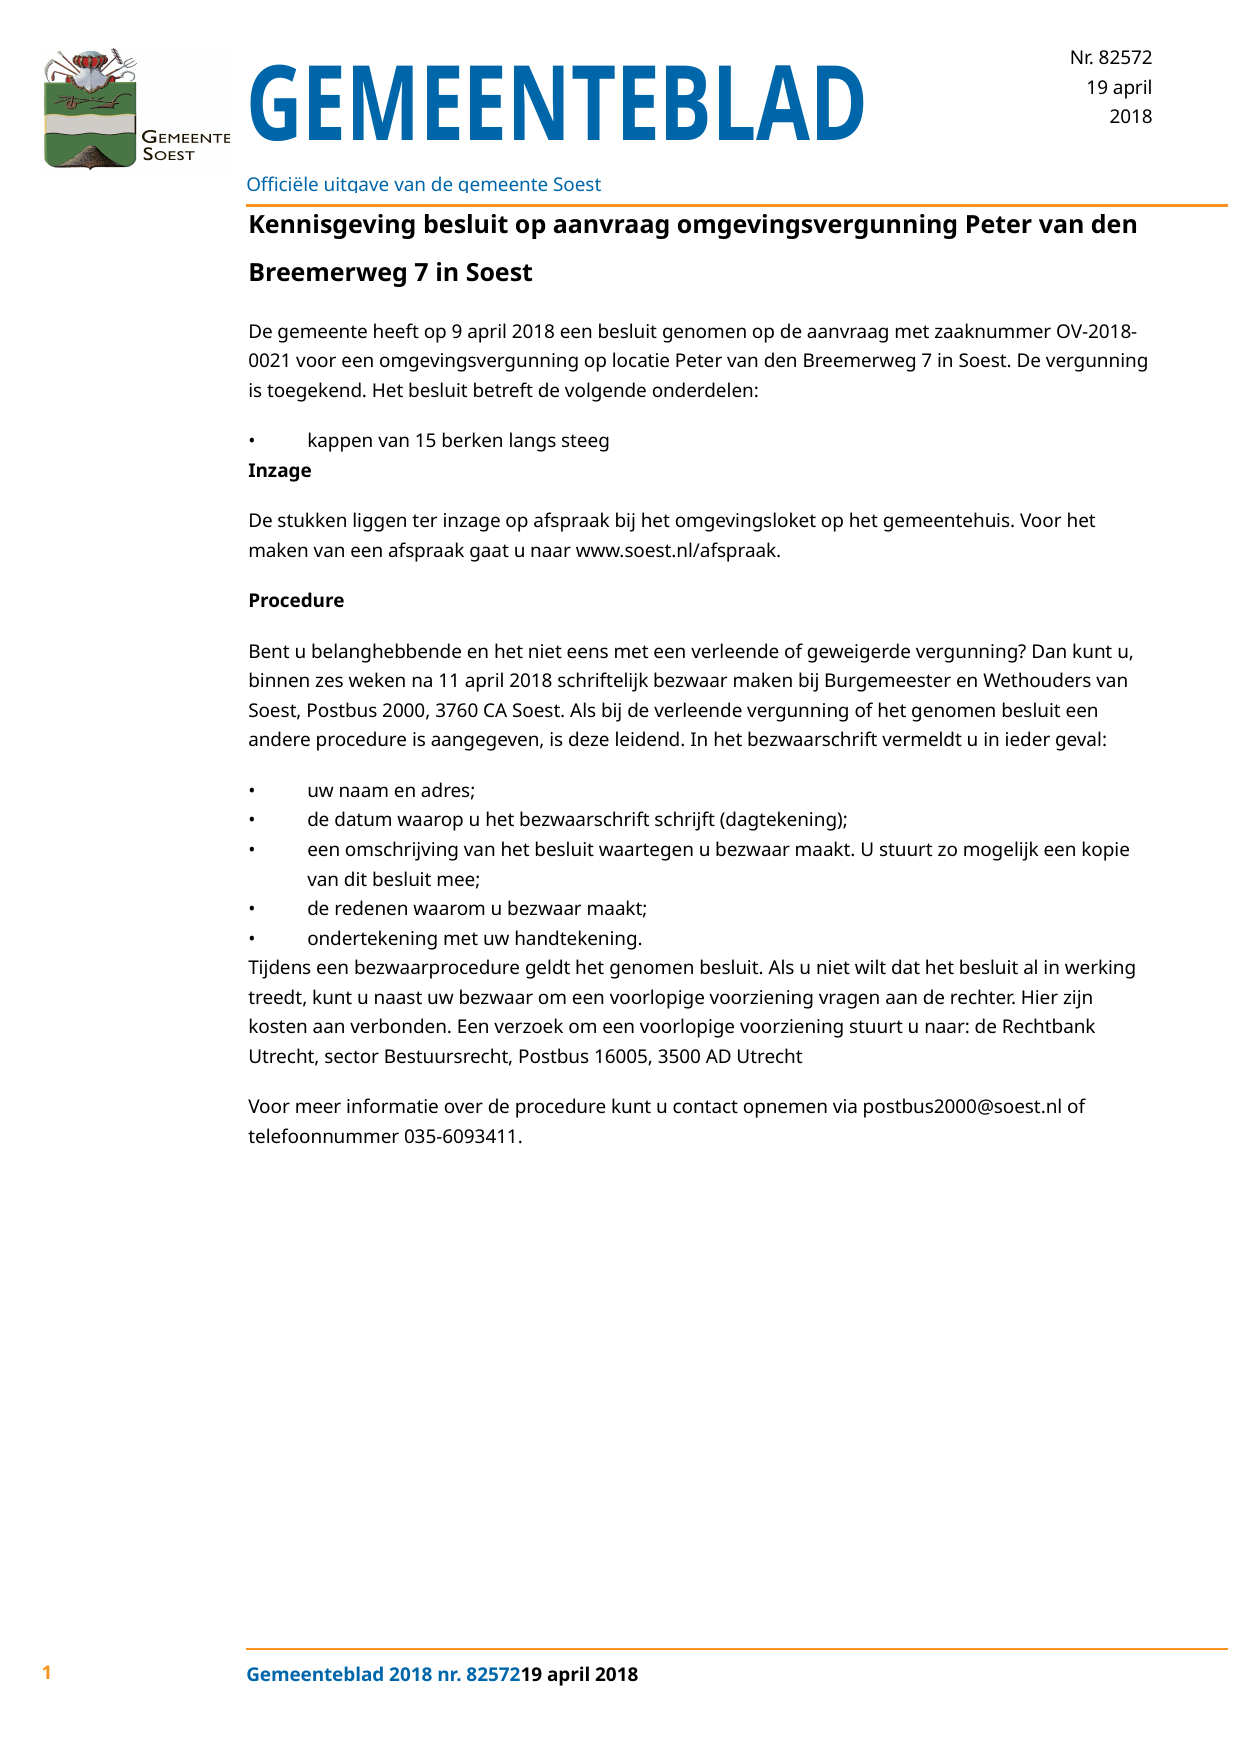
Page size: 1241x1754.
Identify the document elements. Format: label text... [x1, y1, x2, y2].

picture [41, 47, 231, 172]
text Kennisgeving besluit op aanvraag omgevingsvergunning Peter van den Breemerweg 7 in Soest [248, 207, 1152, 288]
text Inzage [248, 457, 1152, 483]
list ondertekening met uw handtekening. [248, 925, 1152, 951]
text De gemeente heeft op 9 april 2018 een besluit genomen op de aanvraag met zaaknummer OV-2018-0021 voor een omgevingsvergunning op locatie Peter van den Breemerweg 7 in Soest. De vergunning is toegekend. Het besluit betreft de volgende onderdelen: [248, 318, 1152, 403]
list een omschrijving van het besluit waartegen u bezwaar maakt. U stuurt zo mogelijk een kopie van dit besluit mee; [248, 836, 1152, 892]
list de redenen waarom u bezwaar maakt; [248, 895, 1152, 921]
text De stukken liggen ter inzage op afspraak bij het omgevingsloket op het gemeentehuis. Voor het maken van een afspraak gaat u naar www.soest.nl/afspraak. [248, 507, 1152, 563]
text Tijdens een bezwaarprocedure geldt het genomen besluit. Als u niet wilt dat het besluit al in werking treedt, kunt u naast uw bezwaar om een voorlopige voorziening vragen aan de rechter. Hier zijn kosten aan verbonden. Een verzoek om een voorlopige voorziening stuurt u naar: de Rechtbank Utrecht, sector Bestuursrecht, Postbus 16005, 3500 AD Utrecht [248, 954, 1152, 1069]
list uw naam en adres; [248, 777, 1152, 803]
text Procedure [248, 587, 1152, 613]
list de datum waarop u het bezwaarschrift schrijft (dagtekening); [248, 807, 1152, 832]
list kappen van 15 berken langs steeg [248, 427, 1152, 453]
text Bent u belanghebbende en het niet eens met een verleende of geweigerde vergunning? Dan kunt u, binnen zes weken na 11 april 2018 schriftelijk bezwaar maken bij Burgemeester en Wethouders van Soest, Postbus 2000, 3760 CA Soest. Als bij de verleende vergunning of het genomen besluit een andere procedure is aangegeven, is deze leidend. In het bezwaarschrift vermeldt u in ieder geval: [248, 638, 1152, 752]
text Voor meer informatie over de procedure kunt u contact opnemen via postbus2000@soest.nl of telefoonnummer 035-6093411. [248, 1094, 1152, 1149]
